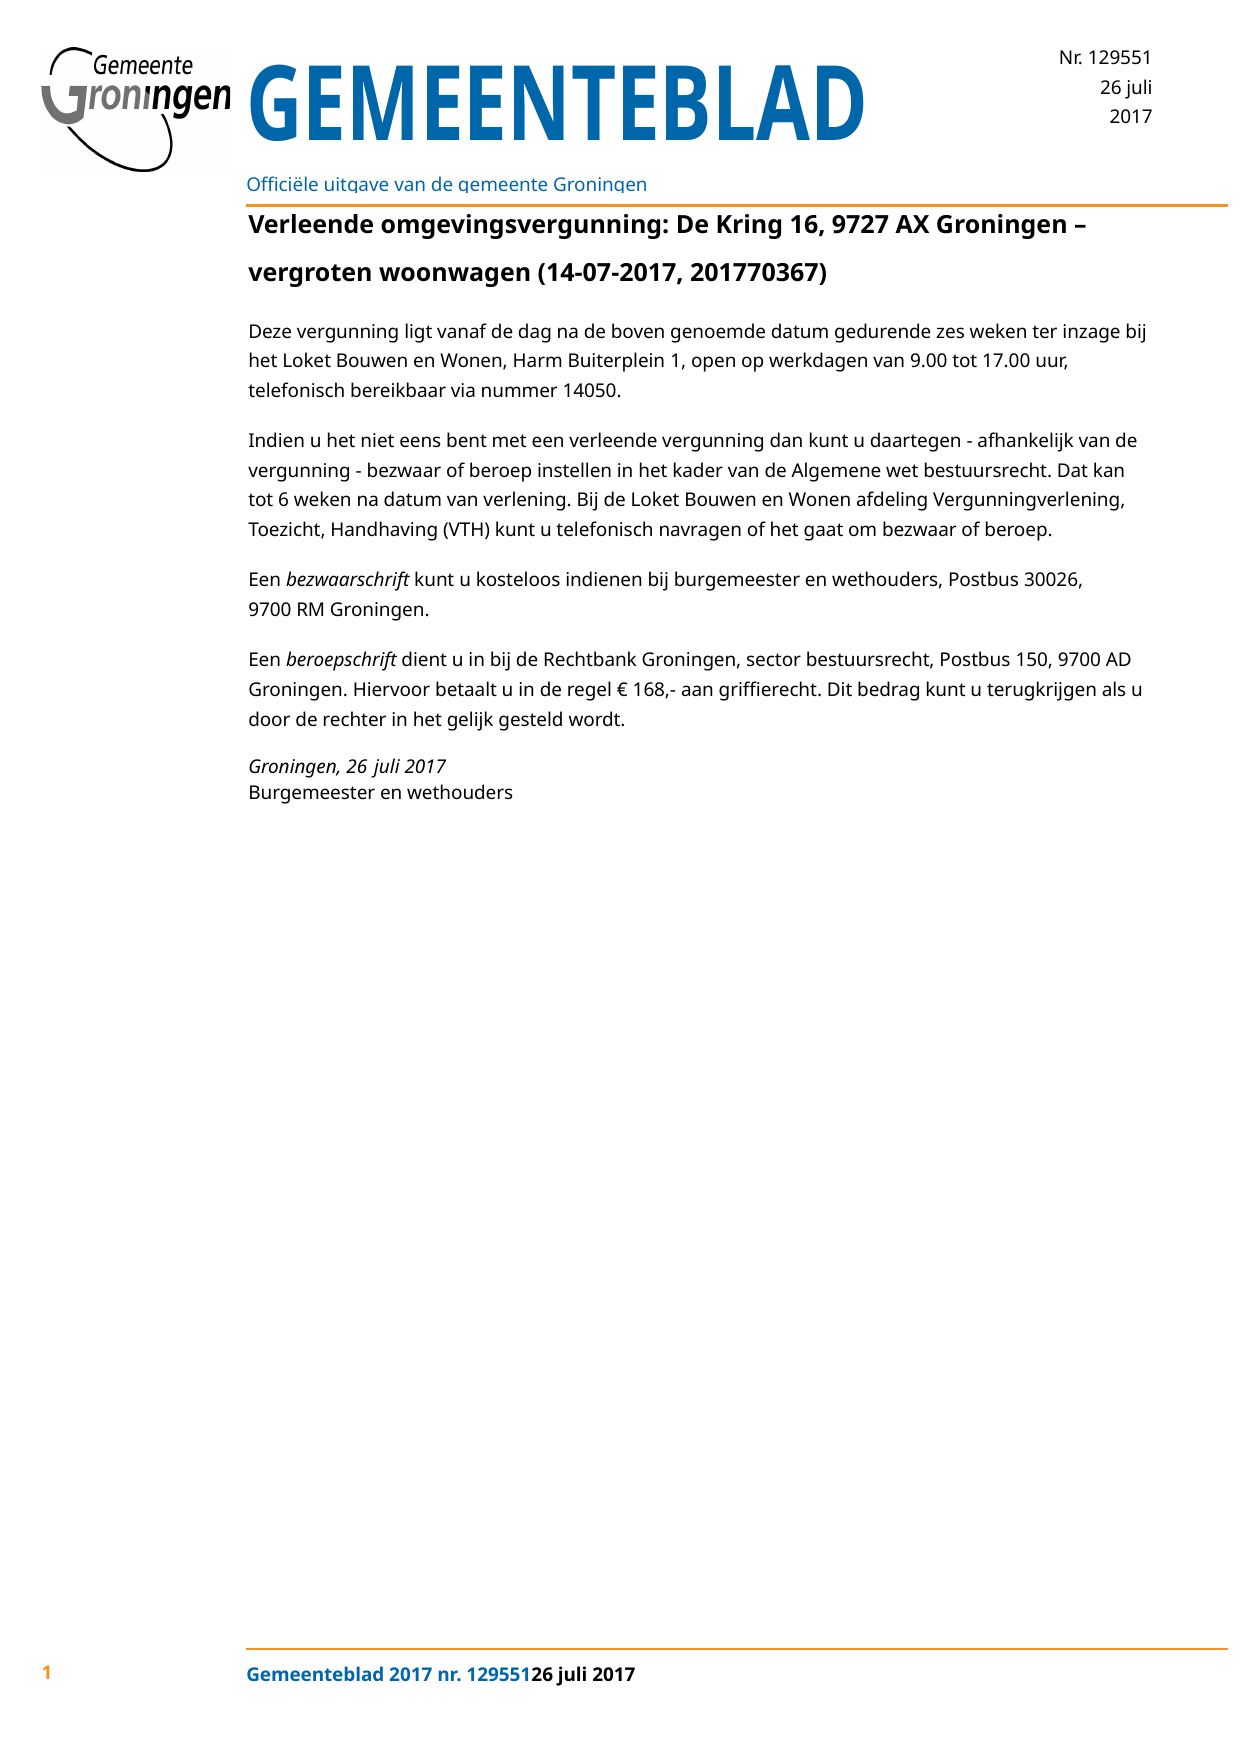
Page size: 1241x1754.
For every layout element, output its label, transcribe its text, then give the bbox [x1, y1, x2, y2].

text Verleende omgevingsvergunning: De Kring 16, 9727 AX Groningen – vergroten woonwagen (14-07-2017, 201770367) [248, 207, 1152, 288]
text Indien u het niet eens bent met een verleende vergunning dan kunt u daartegen - afhankelijk van de vergunning - bezwaar of beroep instellen in het kader van de Algemene wet bestuursrecht. Dat kan tot 6 weken na datum van verlening. Bij de Loket Bouwen en Wonen afdeling Vergunningverlening, Toezicht, Handhaving (VTH) kunt u telefonisch navragen of het gaat om bezwaar of beroep. [248, 427, 1152, 542]
text Een bezwaarschrift kunt u kosteloos indienen bij burgemeester en wethouders, Postbus 30026, 9700 RM Groningen. [248, 567, 1152, 622]
text Burgemeester en wethouders [248, 779, 1152, 805]
text Deze vergunning ligt vanaf de dag na de boven genoemde datum gedurende zes weken ter inzage bij het Loket Bouwen en Wonen, Harm Buiterplein 1, open op werkdagen van 9.00 tot 17.00 uur, telefonisch bereikbaar via nummer 14050. [248, 318, 1152, 403]
text Een beroepschrift dient u in bij de Rechtbank Groningen, sector bestuursrecht, Postbus 150, 9700 AD Groningen. Hiervoor betaalt u in de regel € 168,- aan griffierecht. Dit bedrag kunt u terugkrijgen als u door de rechter in het gelijk gesteld wordt. [248, 647, 1152, 732]
picture [41, 47, 231, 172]
text Groningen, 26 juli 2017 [248, 754, 1152, 779]
